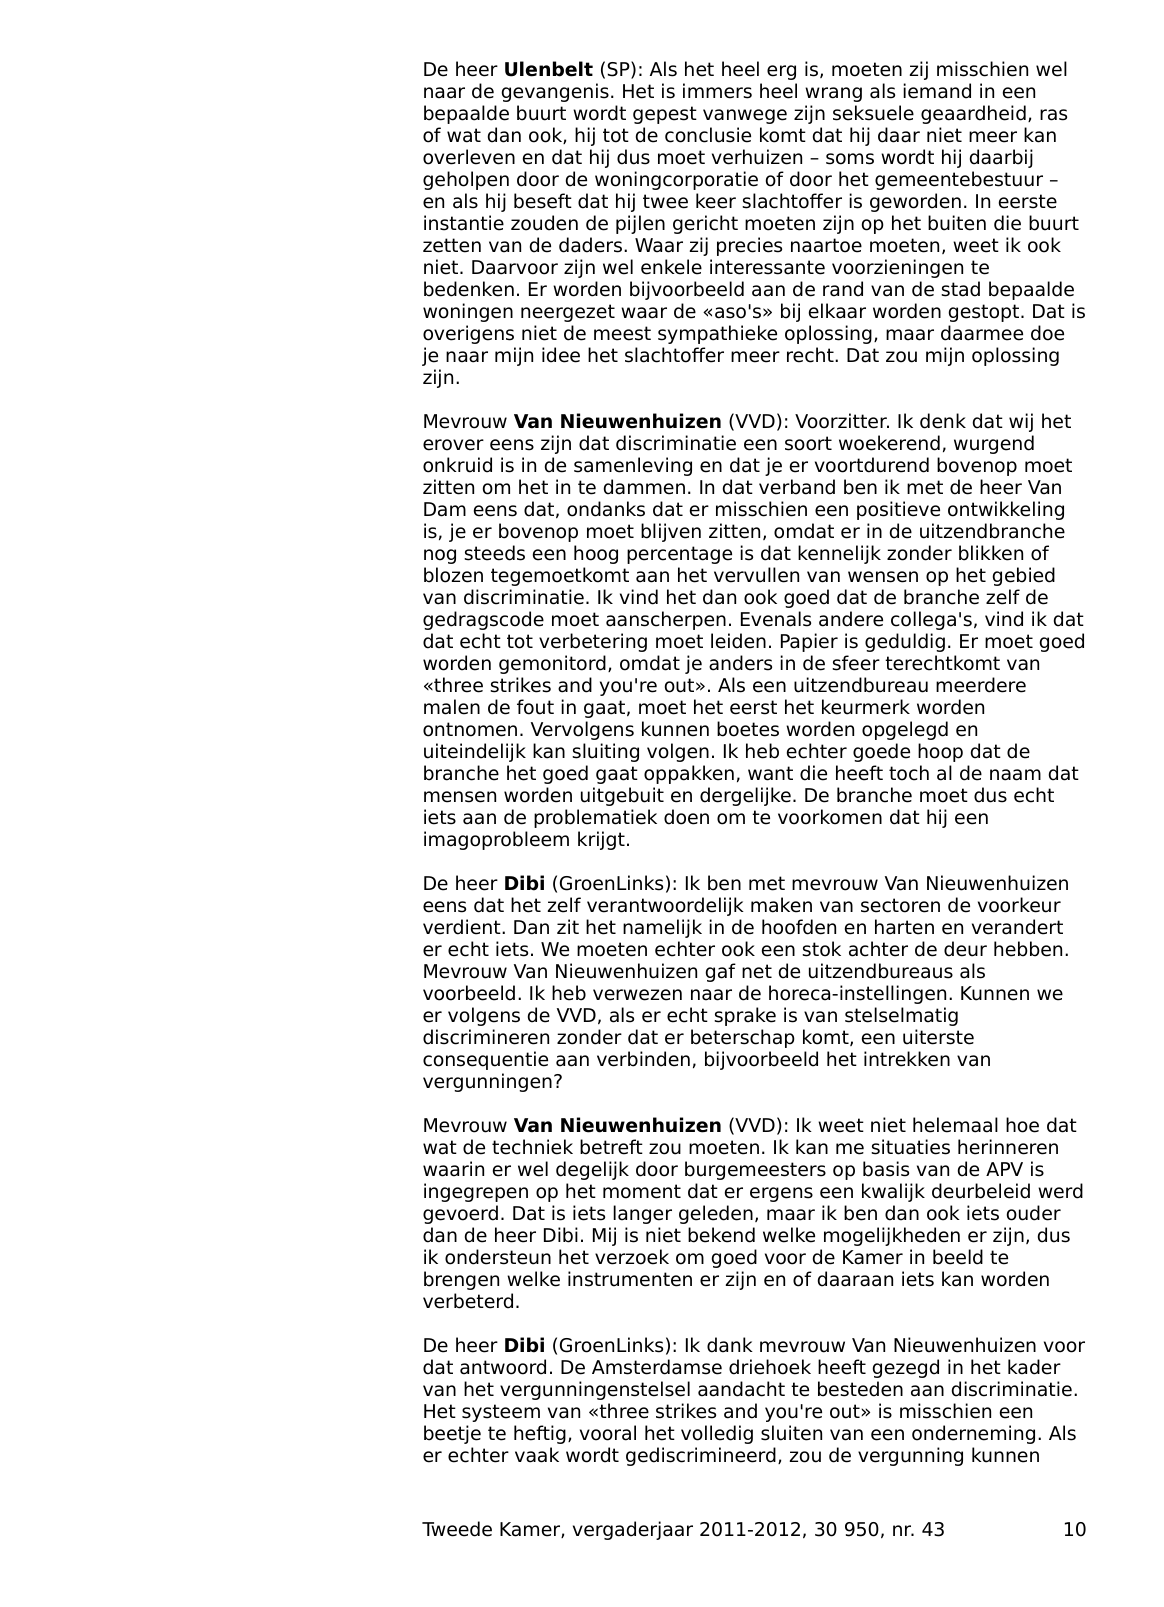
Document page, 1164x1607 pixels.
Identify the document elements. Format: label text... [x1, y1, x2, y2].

text De heer Ulenbelt (SP): Als het heel erg is, moeten zij misschien wel naar de gevangenis. Het is immers heel wrang als iemand in een bepaalde buurt wordt gepest vanwege zijn seksuele geaardheid, ras of wat dan ook, hij tot de conclusie komt dat hij daar niet meer kan overleven en dat hij dus moet verhuizen – soms wordt hij daarbij geholpen door de woningcorporatie of door het gemeentebestuur – en als hij beseft dat hij twee keer slachtoffer is geworden. In eerste instantie zouden de pijlen gericht moeten zijn op het buiten die buurt zetten van de daders. Waar zij precies naartoe moeten, weet ik ook niet. Daarvoor zijn wel enkele interessante voorzieningen te bedenken. Er worden bijvoorbeeld aan de rand van de stad bepaalde woningen neergezet waar de «aso's» bij elkaar worden gestopt. Dat is overigens niet de meest sympathieke oplossing, maar daarmee doe je naar mijn idee het slachtoffer meer recht. Dat zou mijn oplossing zijn. [422, 59, 1087, 389]
text Mevrouw Van Nieuwenhuizen (VVD): Ik weet niet helemaal hoe dat wat de techniek betreft zou moeten. Ik kan me situaties herinneren waarin er wel degelijk door burgemeesters op basis van de APV is ingegrepen op het moment dat er ergens een kwalijk deurbeleid werd gevoerd. Dat is iets langer geleden, maar ik ben dan ook iets ouder dan de heer Dibi. Mij is niet bekend welke mogelijkheden er zijn, dus ik ondersteun het verzoek om goed voor de Kamer in beeld te brengen welke instrumenten er zijn en of daaraan iets kan worden verbeterd. [422, 1115, 1087, 1312]
text De heer Dibi (GroenLinks): Ik dank mevrouw Van Nieuwenhuizen voor dat antwoord. De Amsterdamse driehoek heeft gezegd in het kader van het vergunningenstelsel aandacht te besteden aan discriminatie. Het systeem van «three strikes and you're out» is misschien een beetje te heftig, vooral het volledig sluiten van een onderneming. Als er echter vaak wordt gediscrimineerd, zou de vergunning kunnen [422, 1335, 1087, 1467]
text De heer Dibi (GroenLinks): Ik ben met mevrouw Van Nieuwenhuizen eens dat het zelf verantwoordelijk maken van sectoren de voorkeur verdient. Dan zit het namelijk in de hoofden en harten en verandert er echt iets. We moeten echter ook een stok achter de deur hebben. Mevrouw Van Nieuwenhuizen gaf net de uitzendbureaus als voorbeeld. Ik heb verwezen naar de horeca-instellingen. Kunnen we er volgens de VVD, als er echt sprake is van stelselmatig discrimineren zonder dat er beterschap komt, een uiterste consequentie aan verbinden, bijvoorbeeld het intrekken van vergunningen? [422, 873, 1087, 1092]
text Mevrouw Van Nieuwenhuizen (VVD): Voorzitter. Ik denk dat wij het erover eens zijn dat discriminatie een soort woekerend, wurgend onkruid is in de samenleving en dat je er voortdurend bovenop moet zitten om het in te dammen. In dat verband ben ik met de heer Van Dam eens dat, ondanks dat er misschien een positieve ontwikkeling is, je er bovenop moet blijven zitten, omdat er in de uitzendbranche nog steeds een hoog percentage is dat kennelijk zonder blikken of blozen tegemoetkomt aan het vervullen van wensen op het gebied van discriminatie. Ik vind het dan ook goed dat de branche zelf de gedragscode moet aanscherpen. Evenals andere collega's, vind ik dat dat echt tot verbetering moet leiden. Papier is geduldig. Er moet goed worden gemonitord, omdat je anders in de sfeer terechtkomt van «three strikes and you're out». Als een uitzendbureau meerdere malen de fout in gaat, moet het eerst het keurmerk worden ontnomen. Vervolgens kunnen boetes worden opgelegd en uiteindelijk kan sluiting volgen. Ik heb echter goede hoop dat de branche het goed gaat oppakken, want die heeft toch al de naam dat mensen worden uitgebuit en dergelijke. De branche moet dus echt iets aan de problematiek doen om te voorkomen dat hij een imagoprobleem krijgt. [422, 411, 1087, 851]
